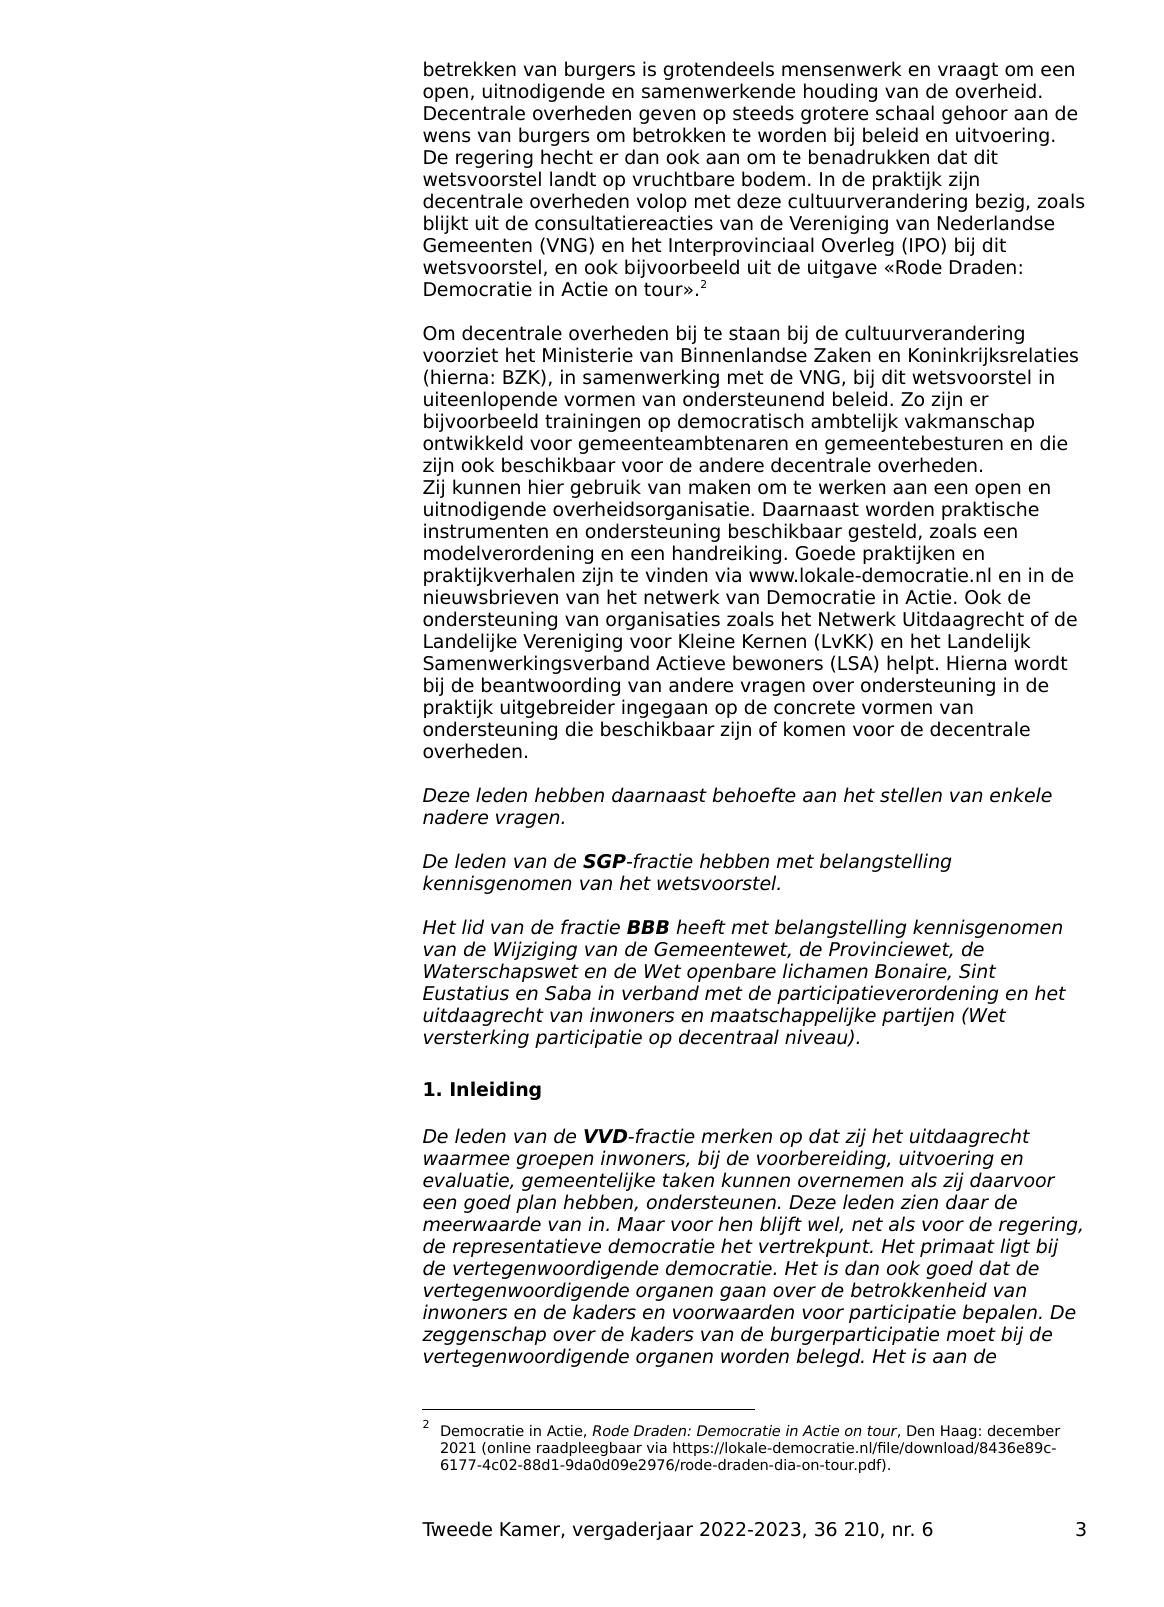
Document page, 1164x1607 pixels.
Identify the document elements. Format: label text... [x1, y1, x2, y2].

text Deze leden hebben daarnaast behoefte aan het stellen van enkele nadere vragen. [422, 785, 1087, 829]
text betrekken van burgers is grotendeels mensenwerk en vraagt om een open, uitnodigende en samenwerkende houding van de overheid. Decentrale overheden geven op steeds grotere schaal gehoor aan de wens van burgers om betrokken te worden bij beleid en uitvoering. De regering hecht er dan ook aan om te benadrukken dat dit wetsvoorstel landt op vruchtbare bodem. In de praktijk zijn decentrale overheden volop met deze cultuurverandering bezig, zoals blijkt uit de consultatiereacties van de Vereniging van Nederlandse Gemeenten (VNG) en het Interprovinciaal Overleg (IPO) bij dit wetsvoorstel, en ook bijvoorbeeld uit de uitgave «Rode Draden: Democratie in Actie on tour». [422, 59, 1087, 301]
text De leden van de SGP-fractie hebben met belangstelling kennisgenomen van het wetsvoorstel. [422, 851, 1087, 895]
text Om decentrale overheden bij te staan bij de cultuurverandering voorziet het Ministerie van Binnenlandse Zaken en Koninkrijksrelaties (hierna: BZK), in samenwerking met de VNG, bij dit wetsvoorstel in uiteenlopende vormen van ondersteunend beleid. Zo zijn er bijvoorbeeld trainingen op democratisch ambtelijk vakmanschap ontwikkeld voor gemeenteambtenaren en gemeentebesturen en die zijn ook beschikbaar voor de andere decentrale overheden. [422, 323, 1087, 477]
text Het lid van de fractie BBB heeft met belangstelling kennisgenomen van de Wijziging van de Gemeentewet, de Provinciewet, de Waterschapswet en de Wet openbare lichamen Bonaire, Sint Eustatius en Saba in verband met de participatieverordening en het uitdaagrecht van inwoners en maatschappelijke partijen (Wet versterking participatie op decentraal niveau). [422, 917, 1087, 1049]
subtitle 1. Inleiding [422, 1079, 1087, 1101]
text De leden van de VVD-fractie merken op dat zij het uitdaagrecht waarmee groepen inwoners, bij de voorbereiding, uitvoering en evaluatie, gemeentelijke taken kunnen overnemen als zij daarvoor een goed plan hebben, ondersteunen. Deze leden zien daar de meerwaarde van in. Maar voor hen blijft wel, net als voor de regering, de representatieve democratie het vertrekpunt. Het primaat ligt bij de vertegenwoordigende democratie. Het is dan ook goed dat de vertegenwoordigende organen gaan over de betrokkenheid van inwoners en de kaders en voorwaarden voor participatie bepalen. De zeggenschap over de kaders van de burgerparticipatie moet bij de vertegenwoordigende organen worden belegd. Het is aan de [422, 1126, 1087, 1368]
text Zij kunnen hier gebruik van maken om te werken aan een open en uitnodigende overheidsorganisatie. Daarnaast worden praktische instrumenten en ondersteuning beschikbaar gesteld, zoals een modelverordening en een handreiking. Goede praktijken en praktijkverhalen zijn te vinden via www.lokale-democratie.nl en in de nieuwsbrieven van het netwerk van Democratie in Actie. Ook de ondersteuning van organisaties zoals het Netwerk Uitdaagrecht of de Landelijke Vereniging voor Kleine Kernen (LvKK) en het Landelijk Samenwerkingsverband Actieve bewoners (LSA) helpt. Hierna wordt bij de beantwoording van andere vragen over ondersteuning in de praktijk uitgebreider ingegaan op de concrete vormen van ondersteuning die beschikbaar zijn of komen voor de decentrale overheden. [422, 477, 1087, 763]
text Democratie in Actie, Rode Draden: Democratie in Actie on tour, Den Haag: december 2021 (online raadpleegbaar via https://lokale-democratie.nl/file/download/8436e89c-6177-4c02-88d1-9da0d09e2976/rode-draden-dia-on-tour.pdf). [422, 1418, 1087, 1474]
